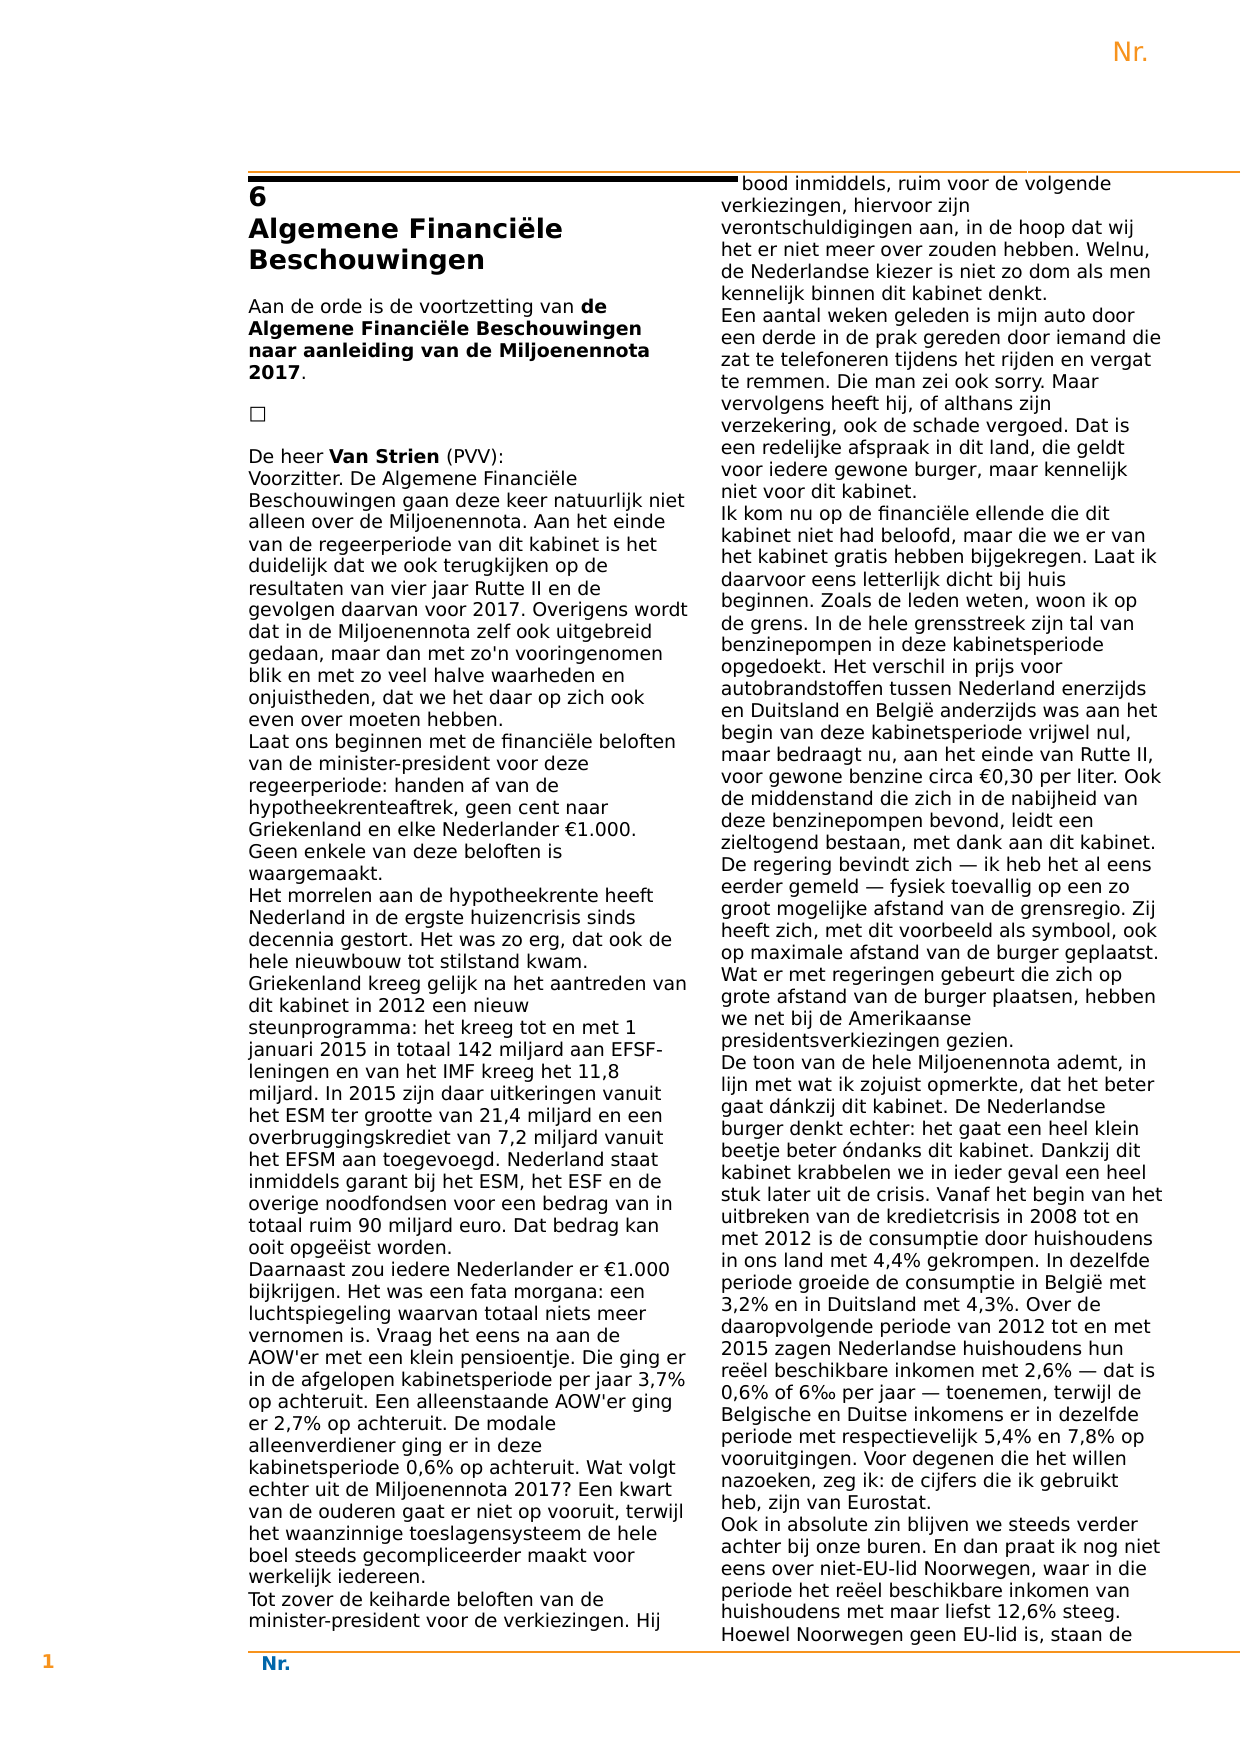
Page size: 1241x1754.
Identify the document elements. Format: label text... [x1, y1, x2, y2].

text Tot zover de keiharde beloften van de minister-president voor de verkiezingen. Hij [248, 1588, 691, 1632]
text Voorzitter. De Algemene Financiële Beschouwingen gaan deze keer natuurlijk niet alleen over de Miljoenennota. Aan het einde van de regeerperiode van dit kabinet is het duidelijk dat we ook terugkijken op de resultaten van vier jaar Rutte II en de gevolgen daarvan voor 2017. Overigens wordt dat in de Miljoenennota zelf ook uitgebreid gedaan, maar dan met zo'n vooringenomen blik en met zo veel halve waarheden en onjuistheden, dat we het daar op zich ook even over moeten hebben. [248, 467, 691, 731]
text De regering bevindt zich — ik heb het al eens eerder gemeld — fysiek toevallig op een zo groot mogelijke afstand van de grensregio. Zij heeft zich, met dit voorbeeld als symbool, ook op maximale afstand van de burger geplaatst. Wat er met regeringen gebeurt die zich op grote afstand van de burger plaatsen, hebben we net bij de Amerikaanse presidentsverkiezingen gezien. [721, 854, 1163, 1052]
text De toon van de hele Miljoenennota ademt, in lijn met wat ik zojuist opmerkte, dat het beter gaat dánkzij dit kabinet. De Nederlandse burger denkt echter: het gaat een heel klein beetje beter óndanks dit kabinet. Dankzij dit kabinet krabbelen we in ieder geval een heel stuk later uit de crisis. Vanaf het begin van het uitbreken van de kredietcrisis in 2008 tot en met 2012 is de consumptie door huishoudens in ons land met 4,4% gekrompen. In dezelfde periode groeide de consumptie in België met 3,2% en in Duitsland met 4,3%. Over de daaropvolgende periode van 2012 tot en met 2015 zagen Nederlandse huishoudens hun reëel beschikbare inkomen met 2,6% — dat is 0,6% of 6‰ per jaar — toenemen, terwijl de Belgische en Duitse inkomens er in dezelfde periode met respectievelijk 5,4% en 7,8% op vooruitgingen. Voor degenen die het willen nazoeken, zeg ik: de cijfers die ik gebruikt heb, zijn van Eurostat. [721, 1052, 1163, 1513]
text Laat ons beginnen met de financiële beloften van de minister-president voor deze regeerperiode: handen af van de hypotheekrenteaftrek, geen cent naar Griekenland en elke Nederlander €1.000. Geen enkele van deze beloften is waargemaakt. [248, 731, 691, 885]
text Ook in absolute zin blijven we steeds verder achter bij onze buren. En dan praat ik nog niet eens over niet-EU-lid Noorwegen, waar in die periode het reëel beschikbare inkomen van huishoudens met maar liefst 12,6% steeg. Hoewel Noorwegen geen EU-lid is, staan de [721, 1513, 1163, 1645]
text Aan de orde is de voortzetting van de Algemene Financiële Beschouwingen naar aanleiding van de Miljoenennota 2017. [248, 296, 691, 383]
text Het morrelen aan de hypotheekrente heeft Nederland in de ergste huizencrisis sinds decennia gestort. Het was zo erg, dat ook de hele nieuwbouw tot stilstand kwam. [248, 885, 691, 973]
text De heer Van Strien (PVV): [248, 446, 691, 467]
text Griekenland kreeg gelijk na het aantreden van dit kabinet in 2012 een nieuw steunprogramma: het kreeg tot en met 1 januari 2015 in totaal 142 miljard aan EFSF-leningen en van het IMF kreeg het 11,8 miljard. In 2015 zijn daar uitkeringen vanuit het ESM ter grootte van 21,4 miljard en een overbruggingskrediet van 7,2 miljard vanuit het EFSM aan toegevoegd. Nederland staat inmiddels garant bij het ESM, het ESF en de overige noodfondsen voor een bedrag van in totaal ruim 90 miljard euro. Dat bedrag kan ooit opgeëist worden. [248, 973, 691, 1259]
text Ik kom nu op de financiële ellende die dit kabinet niet had beloofd, maar die we er van het kabinet gratis hebben bijgekregen. Laat ik daarvoor eens letterlijk dicht bij huis beginnen. Zoals de leden weten, woon ik op de grens. In de hele grensstreek zijn tal van benzinepompen in deze kabinetsperiode opgedoekt. Het verschil in prijs voor autobrandstoffen tussen Nederland enerzijds en Duitsland en België anderzijds was aan het begin van deze kabinetsperiode vrijwel nul, maar bedraagt nu, aan het einde van Rutte II, voor gewone benzine circa €0,30 per liter. Ook de middenstand die zich in de nabijheid van deze benzinepompen bevond, leidt een zieltogend bestaan, met dank aan dit kabinet. [721, 502, 1163, 854]
text ⬜ [248, 403, 691, 426]
text Daarnaast zou iedere Nederlander er €1.000 bijkrijgen. Het was een fata morgana: een luchtspiegeling waarvan totaal niets meer vernomen is. Vraag het eens na aan de AOW'er met een klein pensioentje. Die ging er in de afgelopen kabinetsperiode per jaar 3,7% op achteruit. Een alleenstaande AOW'er ging er 2,7% op achteruit. De modale alleenverdiener ging er in deze kabinetsperiode 0,6% op achteruit. Wat volgt echter uit de Miljoenennota 2017? Een kwart van de ouderen gaat er niet op vooruit, terwijl het waanzinnige toeslagensysteem de hele boel steeds gecompliceerder maakt voor werkelijk iedereen. [248, 1259, 691, 1588]
title 6 Algemene Financiële Beschouwingen [248, 182, 691, 276]
text Een aantal weken geleden is mijn auto door een derde in de prak gereden door iemand die zat te telefoneren tijdens het rijden en vergat te remmen. Die man zei ook sorry. Maar vervolgens heeft hij, of althans zijn verzekering, ook de schade vergoed. Dat is een redelijke afspraak in dit land, die geldt voor iedere gewone burger, maar kennelijk niet voor dit kabinet. [721, 305, 1163, 502]
text bood inmiddels, ruim voor de volgende verkiezingen, hiervoor zijn verontschuldigingen aan, in de hoop dat wij het er niet meer over zouden hebben. Welnu, de Nederlandse kiezer is niet zo dom als men kennelijk binnen dit kabinet denkt. [721, 173, 1163, 305]
